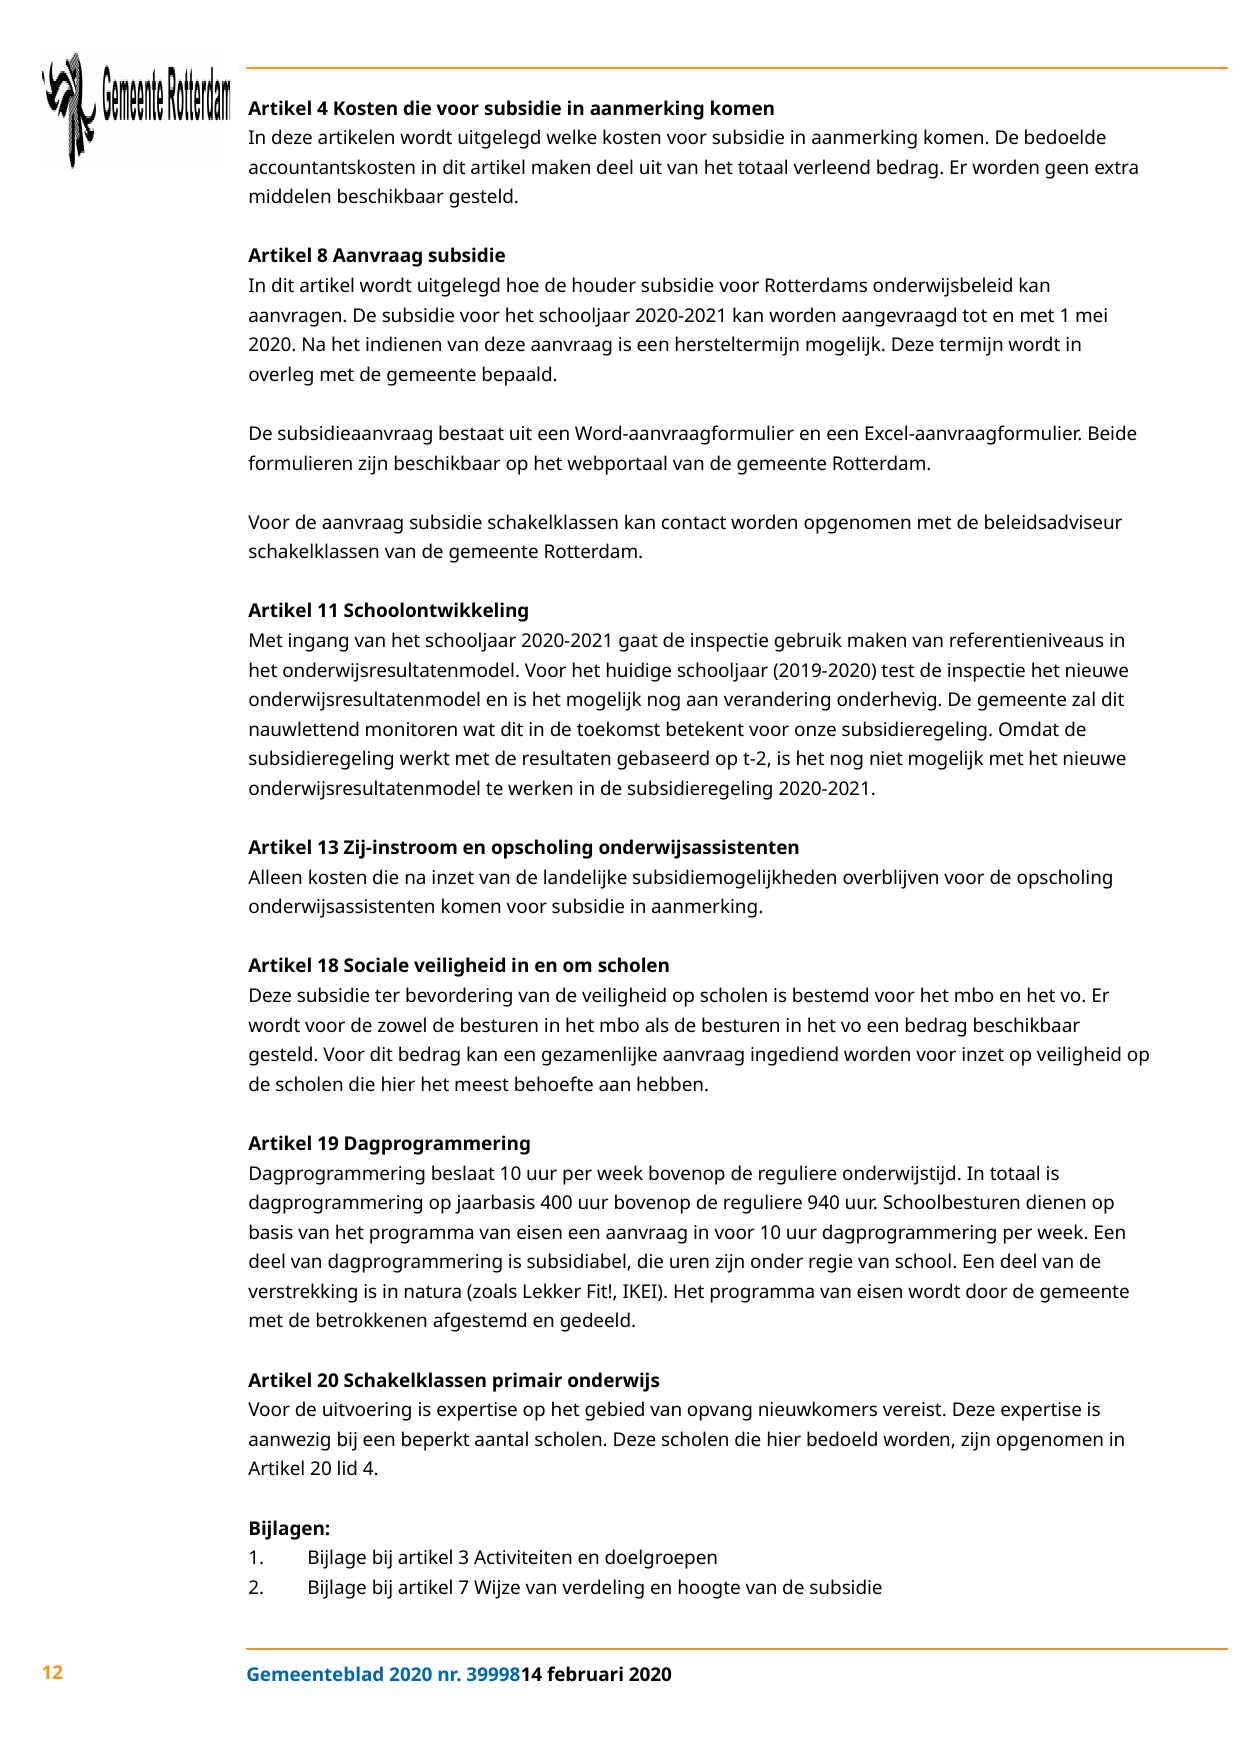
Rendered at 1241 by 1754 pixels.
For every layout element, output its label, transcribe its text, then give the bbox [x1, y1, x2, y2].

text Artikel 18 Sociale veiligheid in en om scholen [248, 953, 1152, 978]
text Alleen kosten die na inzet van de landelijke subsidiemogelijkheden overblijven voor de opscholing onderwijsassistenten komen voor subsidie in aanmerking. [248, 864, 1152, 919]
text Voor de aanvraag subsidie schakelklassen kan contact worden opgenomen met de beleidsadviseur schakelklassen van de gemeente Rotterdam. [248, 509, 1152, 564]
text Voor de uitvoering is expertise op het gebied van opvang nieuwkomers vereist. Deze expertise is aanwezig bij een beperkt aantal scholen. Deze scholen die hier bedoeld worden, zijn opgenomen in Artikel 20 lid 4. [248, 1396, 1152, 1481]
text Artikel 19 Dagprogrammering [248, 1130, 1152, 1156]
text De subsidieaanvraag bestaat uit een Word-aanvraagformulier en een Excel-aanvraagformulier. Beide formulieren zijn beschikbaar op het webportaal van de gemeente Rotterdam. [248, 420, 1152, 476]
text Dagprogrammering beslaat 10 uur per week bovenop de reguliere onderwijstijd. In totaal is dagprogrammering op jaarbasis 400 uur bovenop de reguliere 940 uur. Schoolbesturen dienen op basis van het programma van eisen een aanvraag in voor 10 uur dagprogrammering per week. Een deel van dagprogrammering is subsidiabel, die uren zijn onder regie van school. Een deel van de verstrekking is in natura (zoals Lekker Fit!, IKEI). Het programma van eisen wordt door de gemeente met de betrokkenen afgestemd en gedeeld. [248, 1160, 1152, 1333]
picture [41, 47, 231, 172]
text Artikel 4 Kosten die voor subsidie in aanmerking komen [248, 95, 1152, 121]
text In dit artikel wordt uitgelegd hoe de houder subsidie voor Rotterdams onderwijsbeleid kan aanvragen. De subsidie voor het schooljaar 2020-2021 kan worden aangevraagd tot en met 1 mei 2020. Na het indienen van deze aanvraag is een hersteltermijn mogelijk. Deze termijn wordt in overleg met de gemeente bepaald. [248, 272, 1152, 387]
text Artikel 13 Zij-instroom en opscholing onderwijsassistenten [248, 834, 1152, 860]
text Artikel 8 Aanvraag subsidie [248, 243, 1152, 268]
text Deze subsidie ter bevordering van de veiligheid op scholen is bestemd voor het mbo en het vo. Er wordt voor de zowel de besturen in het mbo als de besturen in het vo een bedrag beschikbaar gesteld. Voor dit bedrag kan een gezamenlijke aanvraag ingediend worden voor inzet op veiligheid op de scholen die hier het meest behoefte aan hebben. [248, 982, 1152, 1097]
list Bijlage bij artikel 7 Wijze van verdeling en hoogte van de subsidie [248, 1574, 1152, 1600]
text Bijlagen: [248, 1515, 1152, 1541]
text Met ingang van het schooljaar 2020-2021 gaat de inspectie gebruik maken van referentieniveaus in het onderwijsresultatenmodel. Voor het huidige schooljaar (2019-2020) test de inspectie het nieuwe onderwijsresultatenmodel en is het mogelijk nog aan verandering onderhevig. De gemeente zal dit nauwlettend monitoren wat dit in de toekomst betekent voor onze subsidieregeling. Omdat de subsidieregeling werkt met de resultaten gebaseerd op t-2, is het nog niet mogelijk met het nieuwe onderwijsresultatenmodel te werken in de subsidieregeling 2020-2021. [248, 627, 1152, 801]
text Artikel 20 Schakelklassen primair onderwijs [248, 1367, 1152, 1393]
text In deze artikelen wordt uitgelegd welke kosten voor subsidie in aanmerking komen. De bedoelde accountantskosten in dit artikel maken deel uit van het totaal verleend bedrag. Er worden geen extra middelen beschikbaar gesteld. [248, 124, 1152, 209]
text Artikel 11 Schoolontwikkeling [248, 598, 1152, 623]
list Bijlage bij artikel 3 Activiteiten en doelgroepen [248, 1544, 1152, 1570]
